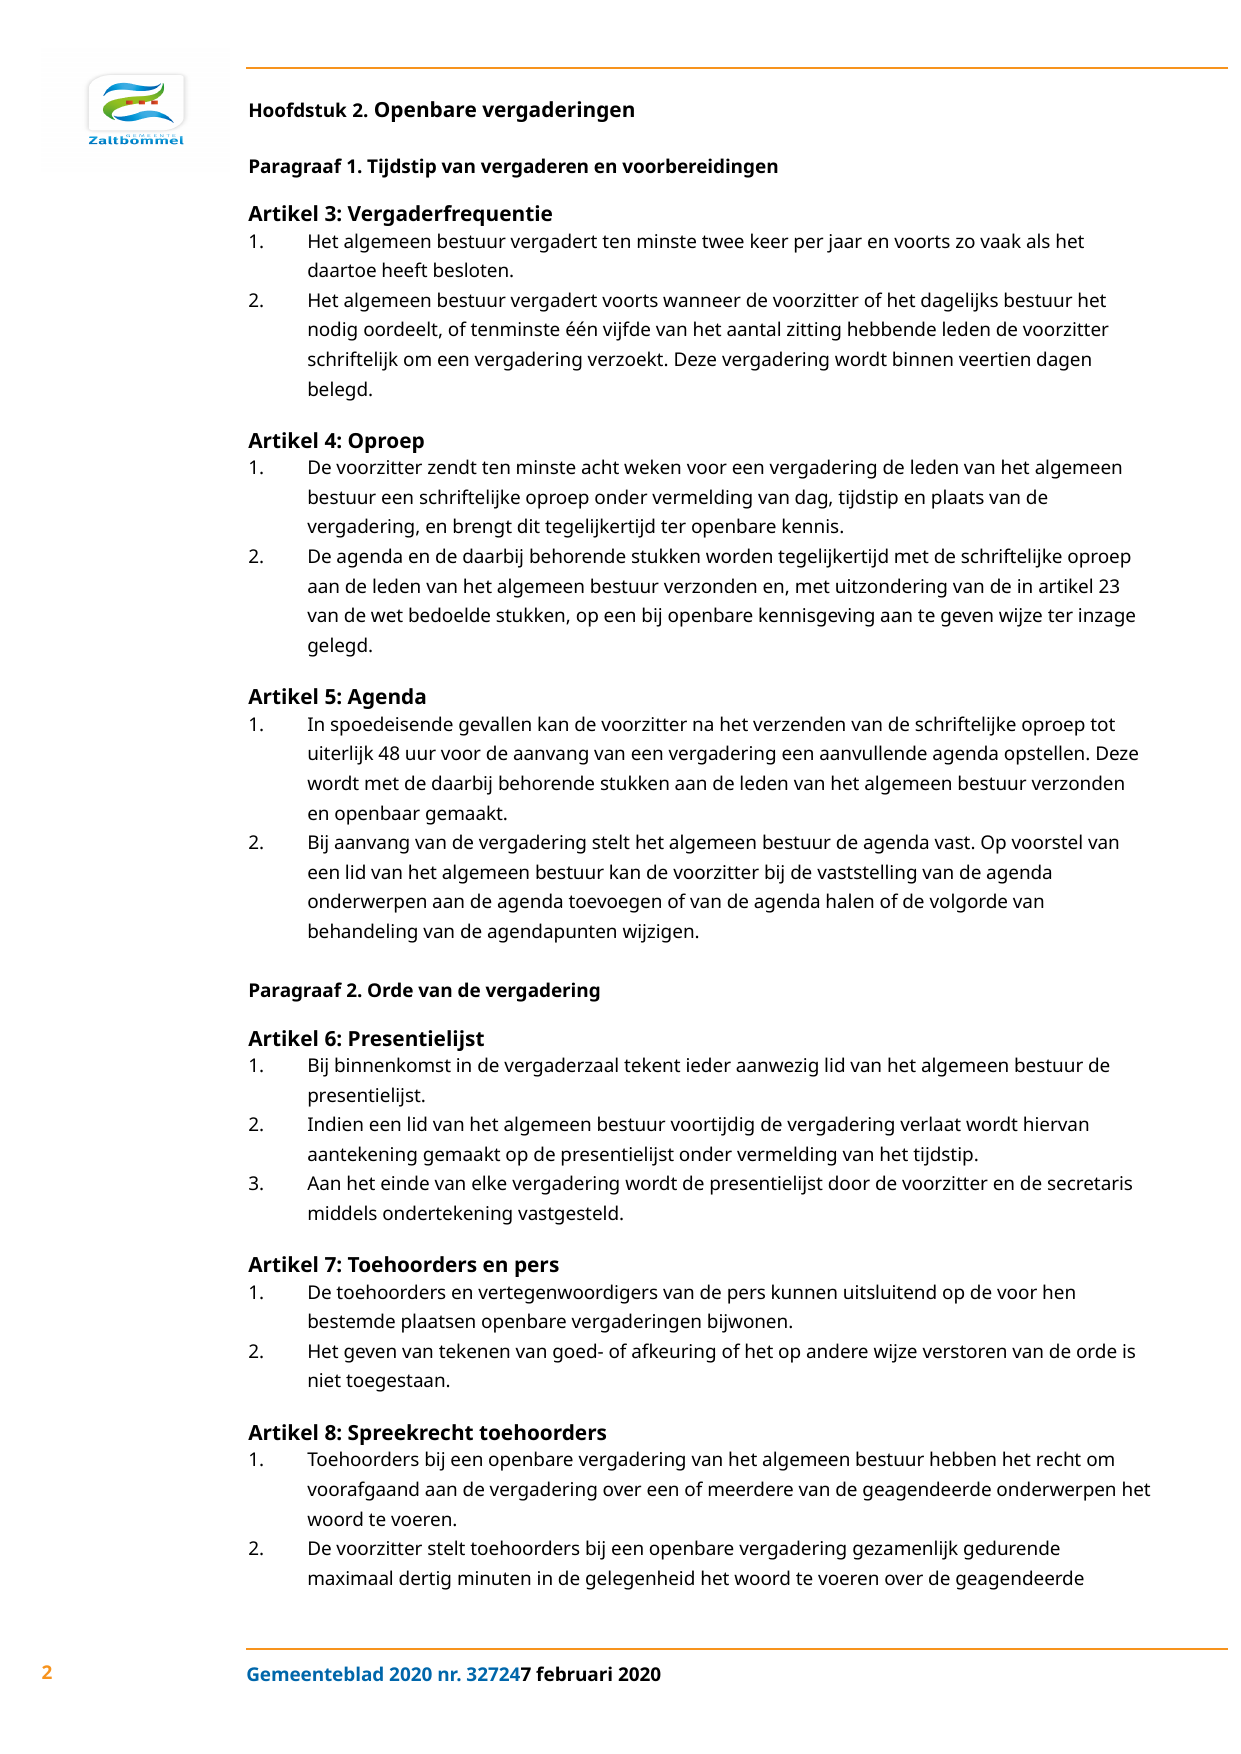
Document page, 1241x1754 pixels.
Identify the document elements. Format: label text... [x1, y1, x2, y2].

text Artikel 5: Agenda [248, 682, 1152, 711]
list De toehoorders en vertegenwoordigers van de pers kunnen uitsluitend op de voor hen bestemde plaatsen openbare vergaderingen bijwonen. [248, 1279, 1152, 1334]
list Bij aanvang van de vergadering stelt het algemeen bestuur de agenda vast. Op voorstel van een lid van het algemeen bestuur kan de voorzitter bij de vaststelling van de agenda onderwerpen aan de agenda toevoegen of van de agenda halen of de volgorde van behandeling van de agendapunten wijzigen. [248, 829, 1152, 944]
text Paragraaf 1. Tijdstip van vergaderen en voorbereidingen [248, 153, 1152, 178]
text Artikel 8: Spreekrecht toehoorders [248, 1418, 1152, 1447]
list In spoedeisende gevallen kan de voorzitter na het verzenden van de schriftelijke oproep tot uiterlijk 48 uur voor de aanvang van een vergadering een aanvullende agenda opstellen. Deze wordt met de daarbij behorende stukken aan de leden van het algemeen bestuur verzonden en openbaar gemaakt. [248, 711, 1152, 825]
text Artikel 4: Oproep [248, 426, 1152, 454]
list Indien een lid van het algemeen bestuur voortijdig de vergadering verlaat wordt hiervan aantekening gemaakt op de presentielijst onder vermelding van het tijdstip. [248, 1111, 1152, 1167]
list Het algemeen bestuur vergadert ten minste twee keer per jaar en voorts zo vaak als het daartoe heeft besloten. [248, 228, 1152, 283]
picture [41, 47, 231, 172]
text Artikel 6: Presentielijst [248, 1024, 1152, 1052]
text Hoofdstuk 2. Openbare vergaderingen [248, 95, 1152, 123]
list De voorzitter zendt ten minste acht weken voor een vergadering de leden van het algemeen bestuur een schriftelijke oproep onder vermelding van dag, tijdstip en plaats van de vergadering, en brengt dit tegelijkertijd ter openbare kennis. [248, 454, 1152, 539]
list De agenda en de daarbij behorende stukken worden tegelijkertijd met de schriftelijke oproep aan de leden van het algemeen bestuur verzonden en, met uitzondering van de in artikel 23 van de wet bedoelde stukken, op een bij openbare kennisgeving aan te geven wijze ter inzage gelegd. [248, 543, 1152, 658]
text Artikel 3: Vergaderfrequentie [248, 199, 1152, 228]
text Paragraaf 2. Orde van de vergadering [248, 977, 1152, 1003]
list Het algemeen bestuur vergadert voorts wanneer de voorzitter of het dagelijks bestuur het nodig oordeelt, of tenminste één vijfde van het aantal zitting hebbende leden de voorzitter schriftelijk om een vergadering verzoekt. Deze vergadering wordt binnen veertien dagen belegd. [248, 287, 1152, 401]
list De voorzitter stelt toehoorders bij een openbare vergadering gezamenlijk gedurende maximaal dertig minuten in de gelegenheid het woord te voeren over de geagendeerde [248, 1535, 1152, 1591]
list Toehoorders bij een openbare vergadering van het algemeen bestuur hebben het recht om voorafgaand aan de vergadering over een of meerdere van de geagendeerde onderwerpen het woord te voeren. [248, 1447, 1152, 1531]
list Aan het einde van elke vergadering wordt de presentielijst door de voorzitter en de secretaris middels ondertekening vastgesteld. [248, 1171, 1152, 1226]
text Artikel 7: Toehoorders en pers [248, 1251, 1152, 1279]
list Bij binnenkomst in de vergaderzaal tekent ieder aanwezig lid van het algemeen bestuur de presentielijst. [248, 1052, 1152, 1107]
list Het geven van tekenen van goed- of afkeuring of het op andere wijze verstoren van de orde is niet toegestaan. [248, 1338, 1152, 1393]
